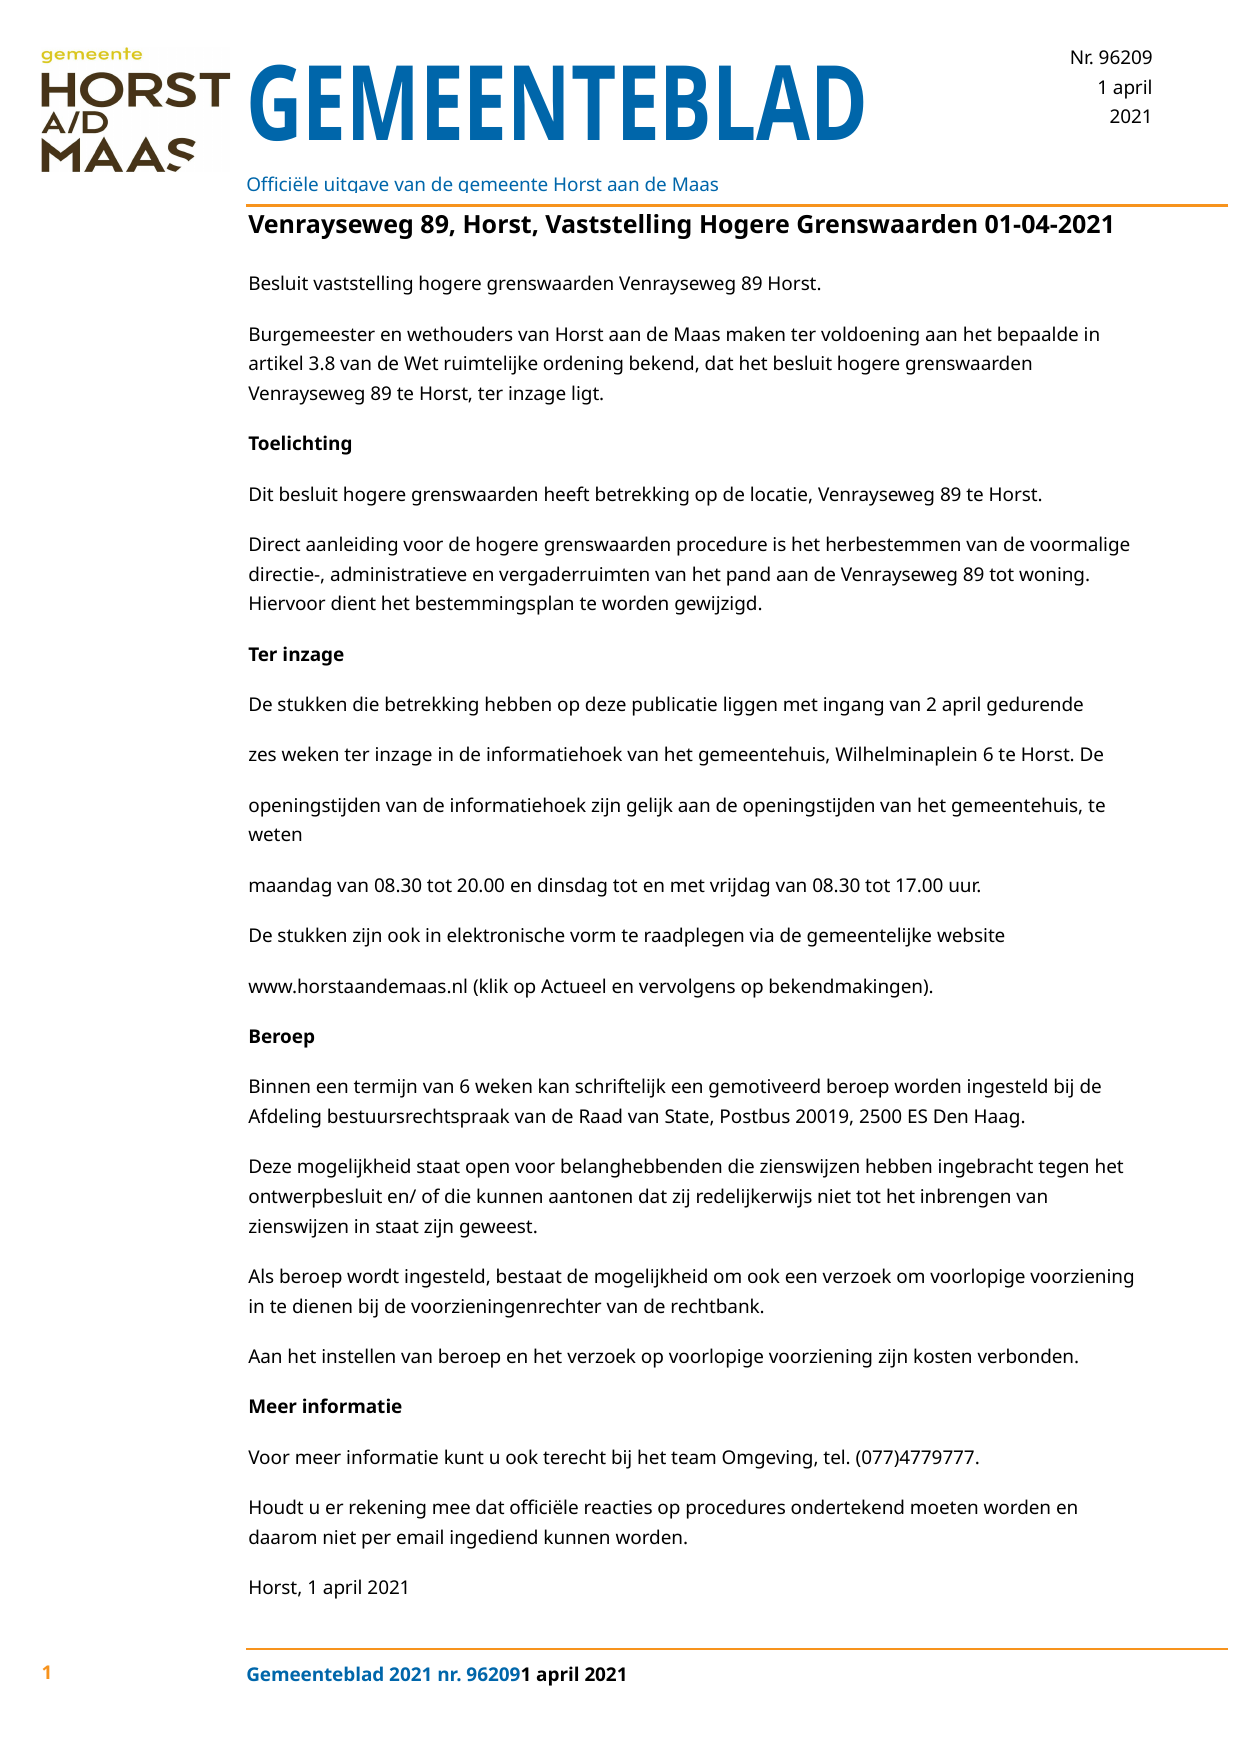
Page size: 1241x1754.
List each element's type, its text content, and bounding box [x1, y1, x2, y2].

text Als beroep wordt ingesteld, bestaat de mogelijkheid om ook een verzoek om voorlopige voorziening in te dienen bij de voorzieningenrechter van de rechtbank. [248, 1263, 1152, 1318]
text Houdt u er rekening mee dat officiële reacties op procedures ondertekend moeten worden en daarom niet per email ingediend kunnen worden. [248, 1494, 1152, 1550]
text Ter inzage [248, 641, 1152, 666]
text Venrayseweg 89, Horst, Vaststelling Hogere Grenswaarden 01-04-2021 [248, 207, 1152, 241]
text Burgemeester en wethouders van Horst aan de Maas maken ter voldoening aan het bepaalde in artikel 3.8 van de Wet ruimtelijke ordening bekend, dat het besluit hogere grenswaarden Venrayseweg 89 te Horst, ter inzage ligt. [248, 321, 1152, 406]
text maandag van 08.30 tot 20.00 en dinsdag tot en met vrijdag van 08.30 tot 17.00 uur. [248, 872, 1152, 898]
text De stukken zijn ook in elektronische vorm te raadplegen via de gemeentelijke website [248, 922, 1152, 948]
text Direct aanleiding voor de hogere grenswaarden procedure is het herbestemmen van de voormalige directie-, administratieve en vergaderruimten van het pand aan de Venrayseweg 89 tot woning. Hiervoor dient het bestemmingsplan te worden gewijzigd. [248, 531, 1152, 616]
text openingstijden van de informatiehoek zijn gelijk aan de openingstijden van het gemeentehuis, te weten [248, 792, 1152, 847]
text De stukken die betrekking hebben op deze publicatie liggen met ingang van 2 april gedurende [248, 691, 1152, 717]
text Aan het instellen van beroep en het verzoek op voorlopige voorziening zijn kosten verbonden. [248, 1343, 1152, 1369]
text Dit besluit hogere grenswaarden heeft betrekking op de locatie, Venrayseweg 89 te Horst. [248, 481, 1152, 506]
text Besluit vaststelling hogere grenswaarden Venrayseweg 89 Horst. [248, 270, 1152, 296]
text zes weken ter inzage in de informatiehoek van het gemeentehuis, Wilhelminaplein 6 te Horst. De [248, 742, 1152, 767]
text Voor meer informatie kunt u ook terecht bij het team Omgeving, tel. (077)4779777. [248, 1444, 1152, 1470]
picture [41, 47, 231, 172]
text Meer informatie [248, 1394, 1152, 1419]
text Deze mogelijkheid staat open voor belanghebbenden die zienswijzen hebben ingebracht tegen het ontwerpbesluit en/ of die kunnen aantonen dat zij redelijkerwijs niet tot het inbrengen van zienswijzen in staat zijn geweest. [248, 1154, 1152, 1238]
text www.horstaandemaas.nl (klik op Actueel en vervolgens op bekendmakingen). [248, 973, 1152, 998]
text Beroep [248, 1023, 1152, 1049]
text Binnen een termijn van 6 weken kan schriftelijk een gemotiveerd beroep worden ingesteld bij de Afdeling bestuursrechtspraak van de Raad van State, Postbus 20019, 2500 ES Den Haag. [248, 1074, 1152, 1129]
text Horst, 1 april 2021 [248, 1574, 1152, 1600]
text Toelichting [248, 430, 1152, 456]
